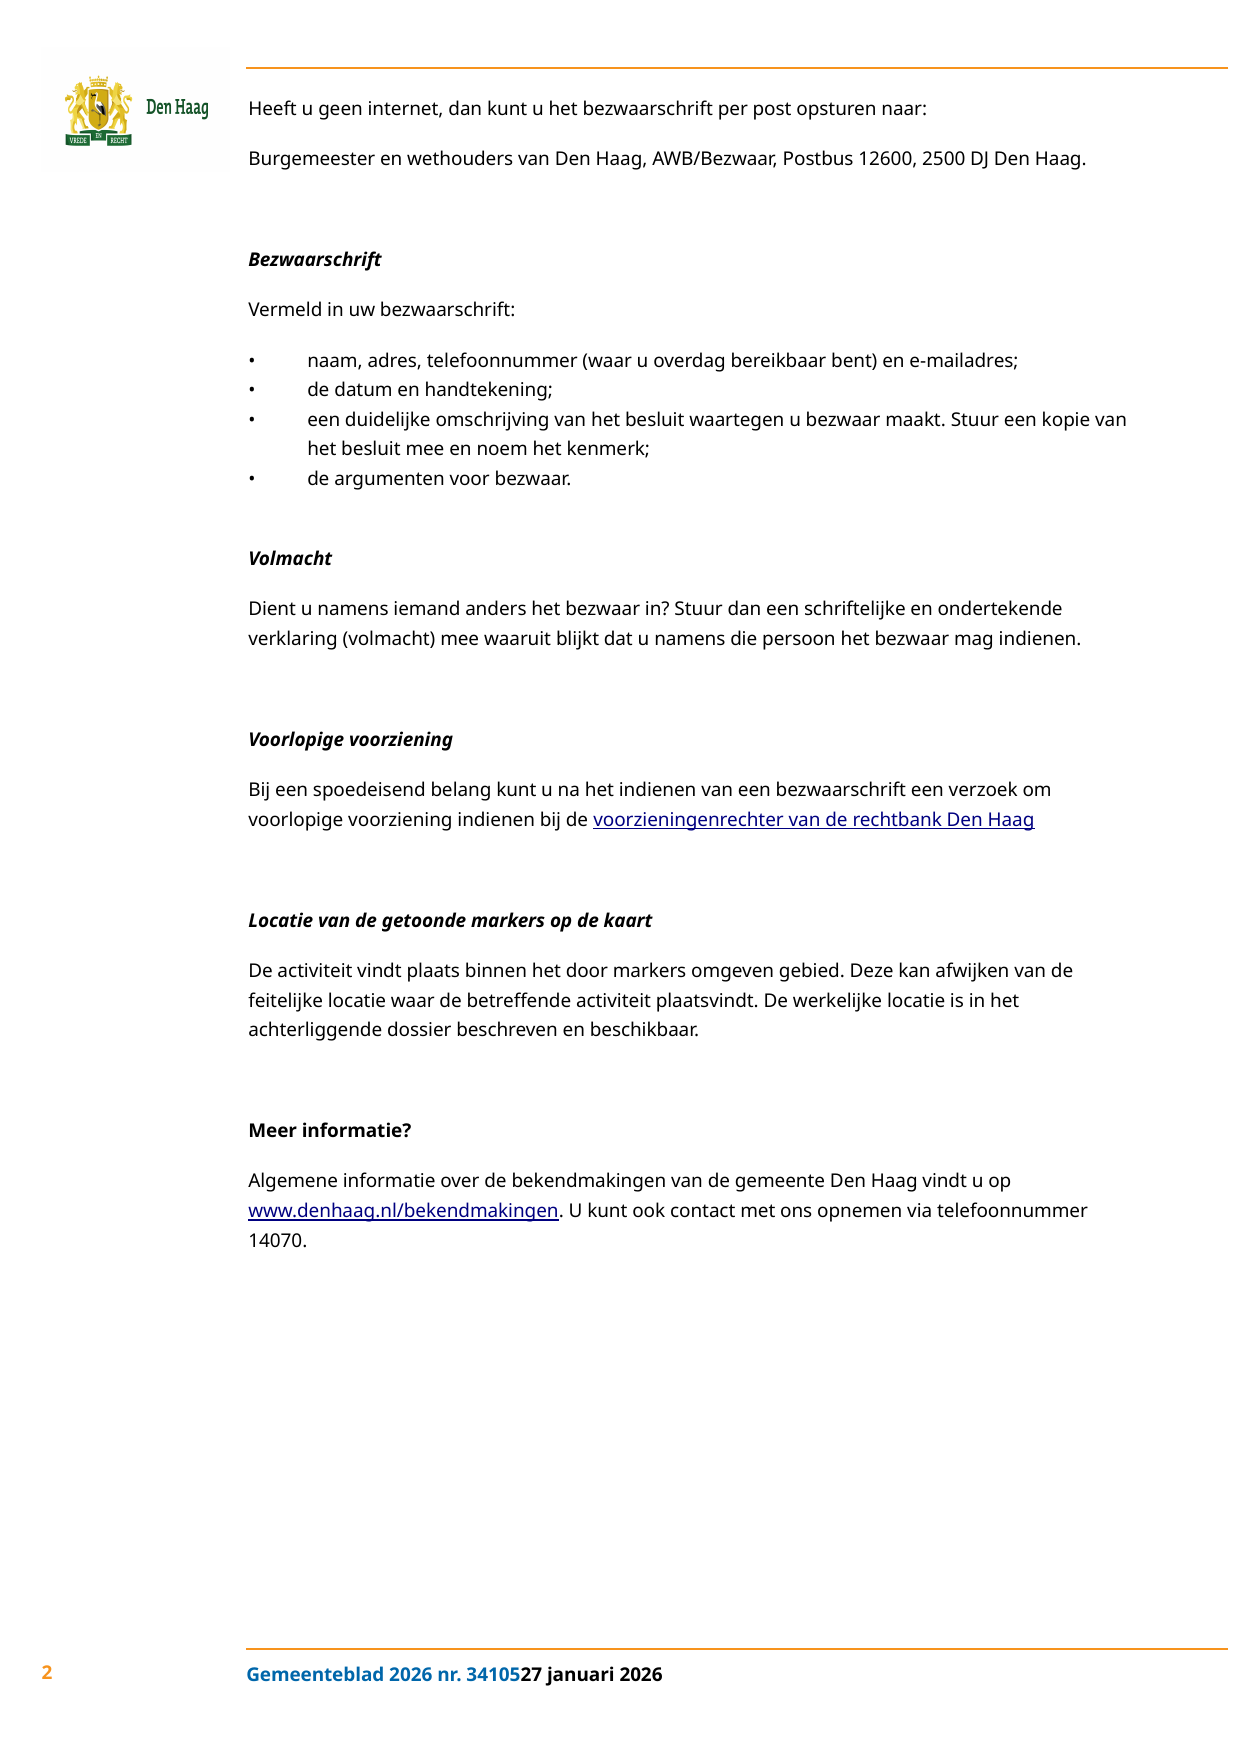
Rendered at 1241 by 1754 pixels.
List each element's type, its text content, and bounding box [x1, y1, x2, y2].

text Meer informatie? [248, 1117, 1152, 1143]
text Dient u namens iemand anders het bezwaar in? Stuur dan een schriftelijke en ondertekende verklaring (volmacht) mee waaruit blijkt dat u namens die persoon het bezwaar mag indienen. [248, 596, 1152, 651]
text Voorlopige voorziening [248, 726, 1152, 752]
text Locatie van de getoonde markers op de kaart [248, 907, 1152, 933]
list naam, adres, telefoonnummer (waar u overdag bereikbaar bent) en e-mailadres; [248, 347, 1152, 373]
text Volmacht [248, 545, 1152, 571]
text Heeft u geen internet, dan kunt u het bezwaarschrift per post opsturen naar: [248, 95, 1152, 121]
list de argumenten voor bezwaar. [248, 465, 1152, 491]
text Burgemeester en wethouders van Den Haag, AWB/Bezwaar, Postbus 12600, 2500 DJ Den Haag. [248, 145, 1152, 171]
list de datum en handtekening; [248, 376, 1152, 402]
text Algemene informatie over de bekendmakingen van de gemeente Den Haag vindt u op www.denhaag.nl/bekendmakingen. U kunt ook contact met ons opnemen via telefoonnummer 14070. [248, 1168, 1152, 1253]
text Vermeld in uw bezwaarschrift: [248, 296, 1152, 322]
text Bij een spoedeisend belang kunt u na het indienen van een bezwaarschrift een verzoek om voorlopige voorziening indienen bij de voorzieningenrechter van de rechtbank Den Haag [248, 776, 1152, 832]
text Bezwaarschrift [248, 246, 1152, 272]
text De activiteit vindt plaats binnen het door markers omgeven gebied. Deze kan afwijken van de feitelijke locatie waar de betreffende activiteit plaatsvindt. De werkelijke locatie is in het achterliggende dossier beschreven en beschikbaar. [248, 957, 1152, 1042]
list een duidelijke omschrijving van het besluit waartegen u bezwaar maakt. Stuur een kopie van het besluit mee en noem het kenmerk; [248, 406, 1152, 461]
picture [41, 47, 231, 172]
